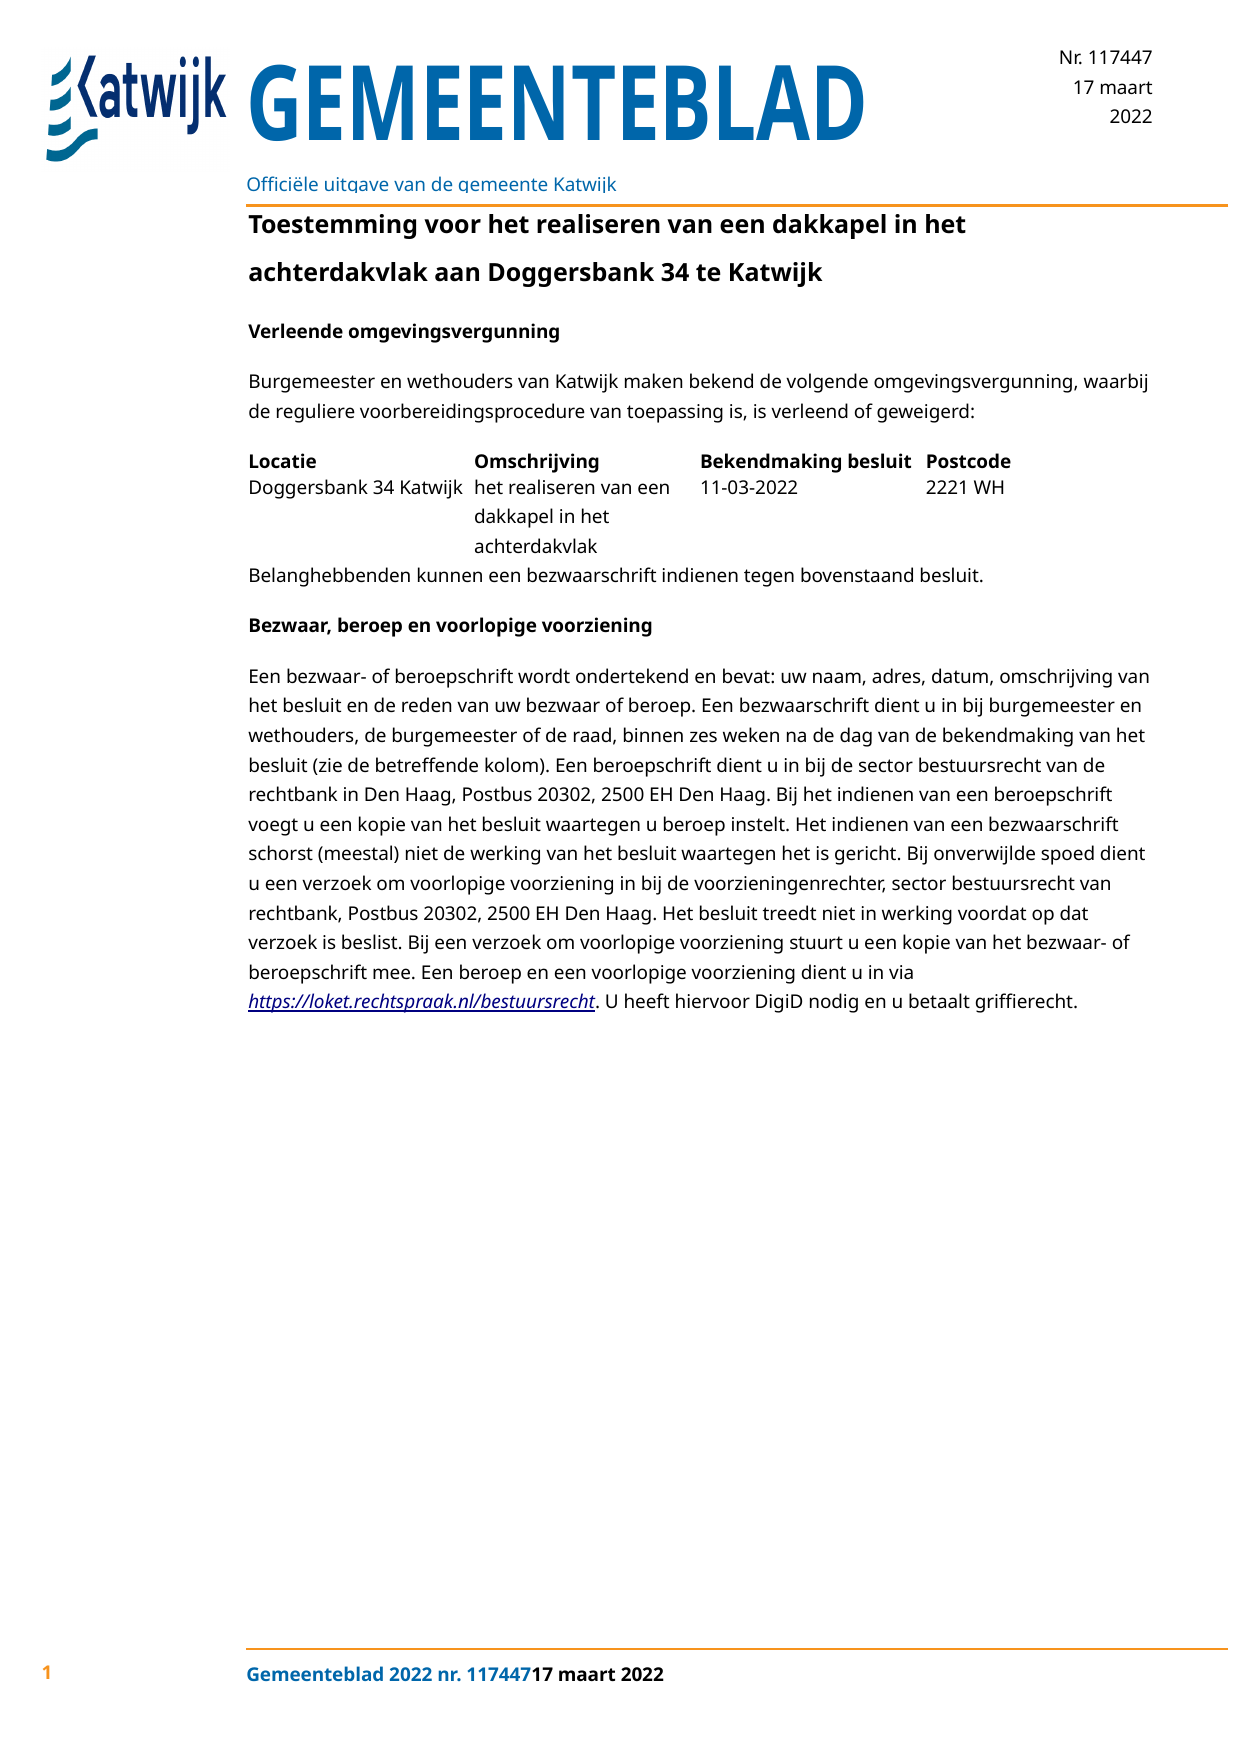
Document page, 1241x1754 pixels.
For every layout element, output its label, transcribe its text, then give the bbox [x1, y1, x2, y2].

table_header Locatie [248, 449, 474, 474]
text Een bezwaar- of beroepschrift wordt ondertekend en bevat: uw naam, adres, datum, omschrijving van het besluit en de reden van uw bezwaar of beroep. Een bezwaarschrift dient u in bij burgemeester en wethouders, de burgemeester of de raad, binnen zes weken na de dag van de bekendmaking van het besluit (zie de betreffende kolom). Een beroepschrift dient u in bij de sector bestuursrecht van de rechtbank in Den Haag, Postbus 20302, 2500 EH Den Haag. Bij het indienen van een beroepschrift voegt u een kopie van het besluit waartegen u beroep instelt. Het indienen van een bezwaarschrift schorst (meestal) niet de werking van het besluit waartegen het is gericht. Bij onverwijlde spoed dient u een verzoek om voorlopige voorziening in bij de voorzieningenrechter, sector bestuursrecht van rechtbank, Postbus 20302, 2500 EH Den Haag. Het besluit treedt niet in werking voordat op dat verzoek is beslist. Bij een verzoek om voorlopige voorziening stuurt u een kopie van het bezwaar- of beroepschrift mee. Een beroep en een voorlopige voorziening dient u in via https://loket.rechtspraak.nl/bestuursrecht. U heeft hiervoor DigiD nodig en u betaalt griffierecht. [248, 663, 1152, 1014]
text Bezwaar, beroep en voorlopige voorziening [248, 613, 1152, 638]
text Verleende omgevingsvergunning [248, 318, 1152, 344]
text Belanghebbenden kunnen een bezwaarschrift indienen tegen bovenstaand besluit. [248, 562, 1152, 588]
table_cell het realiseren van een dakkapel in het achterdakvlak [474, 474, 700, 559]
text Burgemeester en wethouders van Katwijk maken bekend de volgende omgevingsvergunning, waarbij de reguliere voorbereidingsprocedure van toepassing is, is verleend of geweigerd: [248, 368, 1152, 424]
table_header Omschrijving [474, 449, 700, 474]
table_cell Doggersbank 34 Katwijk [248, 474, 474, 559]
table_cell 11-03-2022 [700, 474, 926, 559]
table_header Bekendmaking besluit [700, 449, 926, 474]
text Toestemming voor het realiseren van een dakkapel in het achterdakvlak aan Doggersbank 34 te Katwijk [248, 207, 1152, 288]
table_cell 2221 WH [926, 474, 1152, 559]
table_header Postcode [926, 449, 1152, 474]
picture [41, 47, 231, 172]
